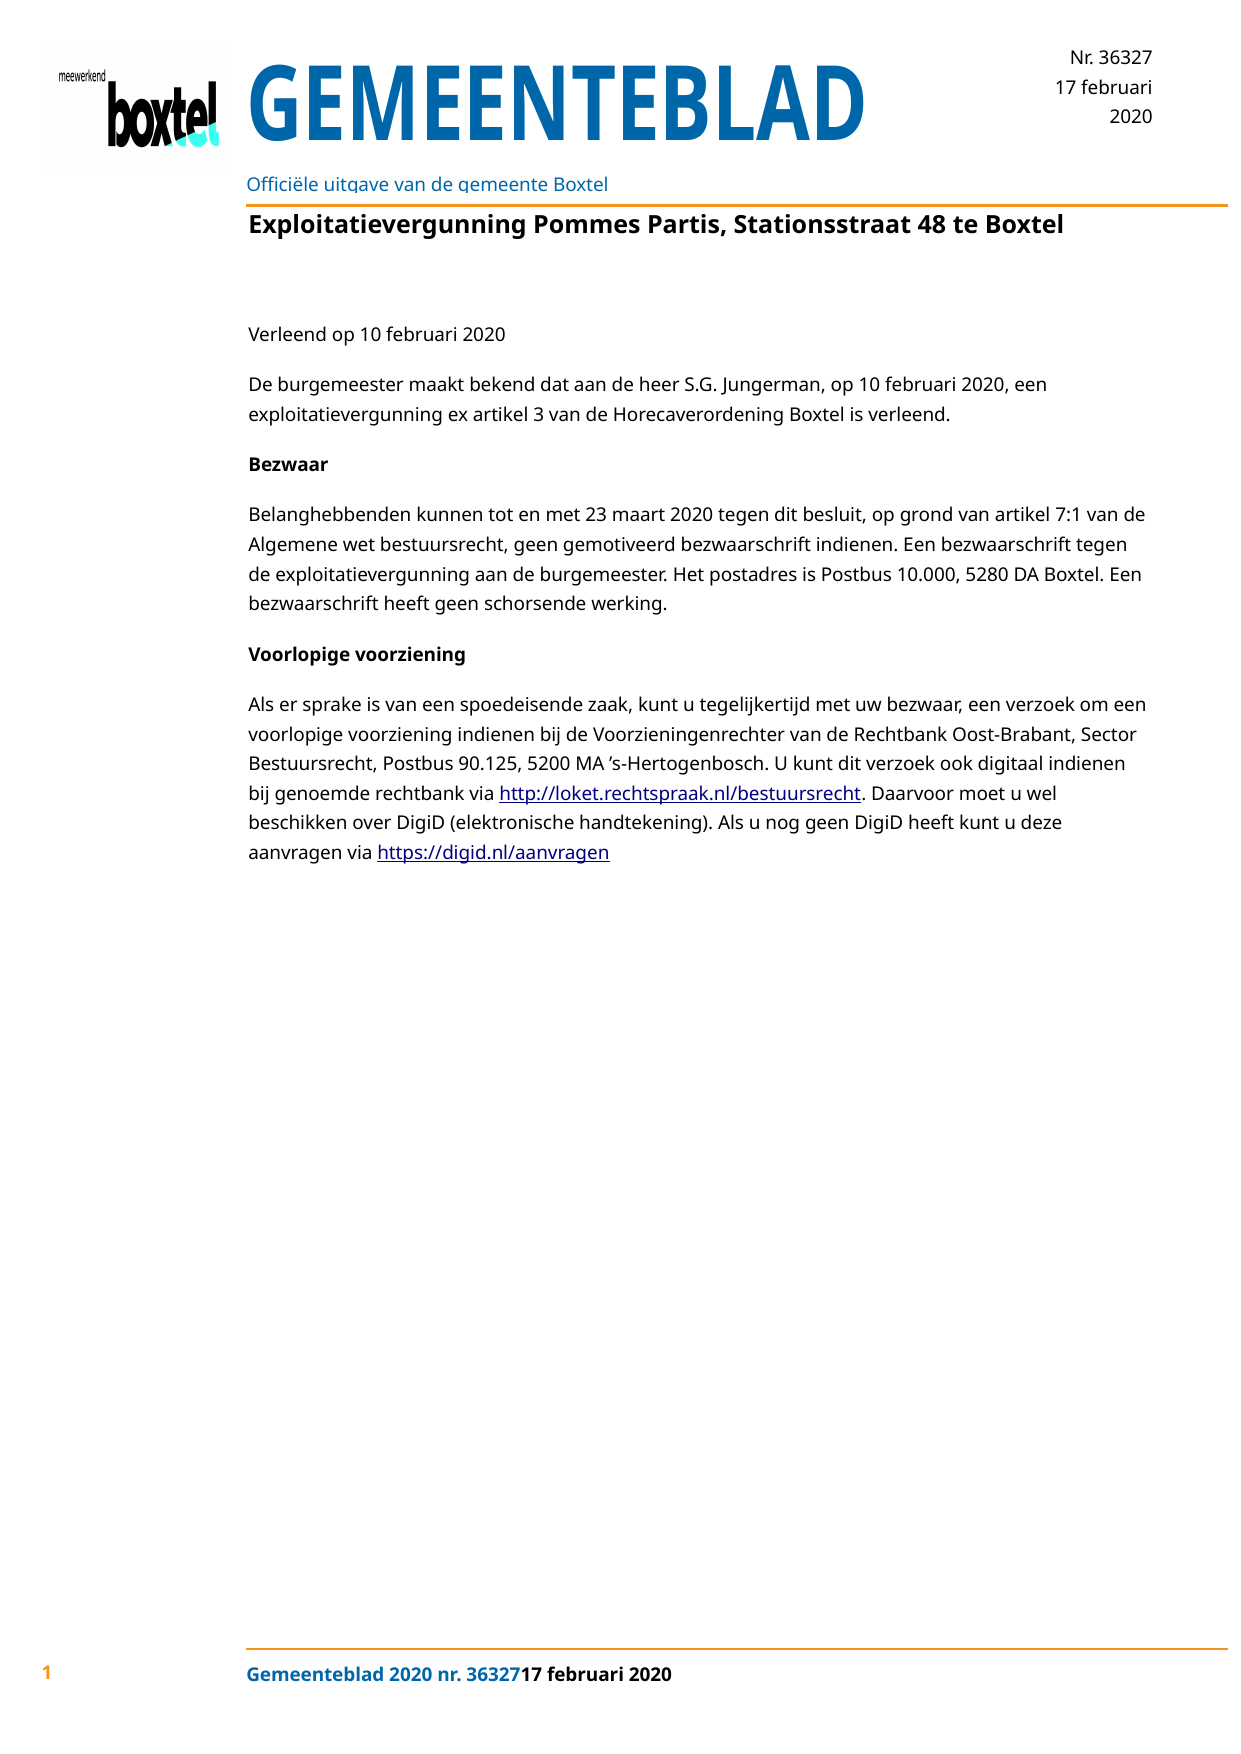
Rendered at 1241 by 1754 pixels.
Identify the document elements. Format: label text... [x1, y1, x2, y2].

text Belanghebbenden kunnen tot en met 23 maart 2020 tegen dit besluit, op grond van artikel 7:1 van de Algemene wet bestuursrecht, geen gemotiveerd bezwaarschrift indienen. Een bezwaarschrift tegen de exploitatievergunning aan de burgemeester. Het postadres is Postbus 10.000, 5280 DA Boxtel. Een bezwaarschrift heeft geen schorsende werking. [248, 502, 1152, 616]
text Als er sprake is van een spoedeisende zaak, kunt u tegelijkertijd met uw bezwaar, een verzoek om een voorlopige voorziening indienen bij de Voorzieningenrechter van de Rechtbank Oost-Brabant, Sector Bestuursrecht, Postbus 90.125, 5200 MA ’s-Hertogenbosch. U kunt dit verzoek ook digitaal indienen bij genoemde rechtbank via http://loket.rechtspraak.nl/bestuursrecht. Daarvoor moet u wel beschikken over DigiD (elektronische handtekening). Als u nog geen DigiD heeft kunt u deze aanvragen via https://digid.nl/aanvragen [248, 691, 1152, 865]
picture [41, 47, 231, 172]
text Exploitatievergunning Pommes Partis, Stationsstraat 48 te Boxtel [248, 207, 1152, 241]
text De burgemeester maakt bekend dat aan de heer S.G. Jungerman, op 10 februari 2020, een exploitatievergunning ex artikel 3 van de Horecaverordening Boxtel is verleend. [248, 371, 1152, 426]
text Voorlopige voorziening [248, 641, 1152, 666]
text Verleend op 10 februari 2020 [248, 321, 1152, 346]
text Bezwaar [248, 451, 1152, 477]
